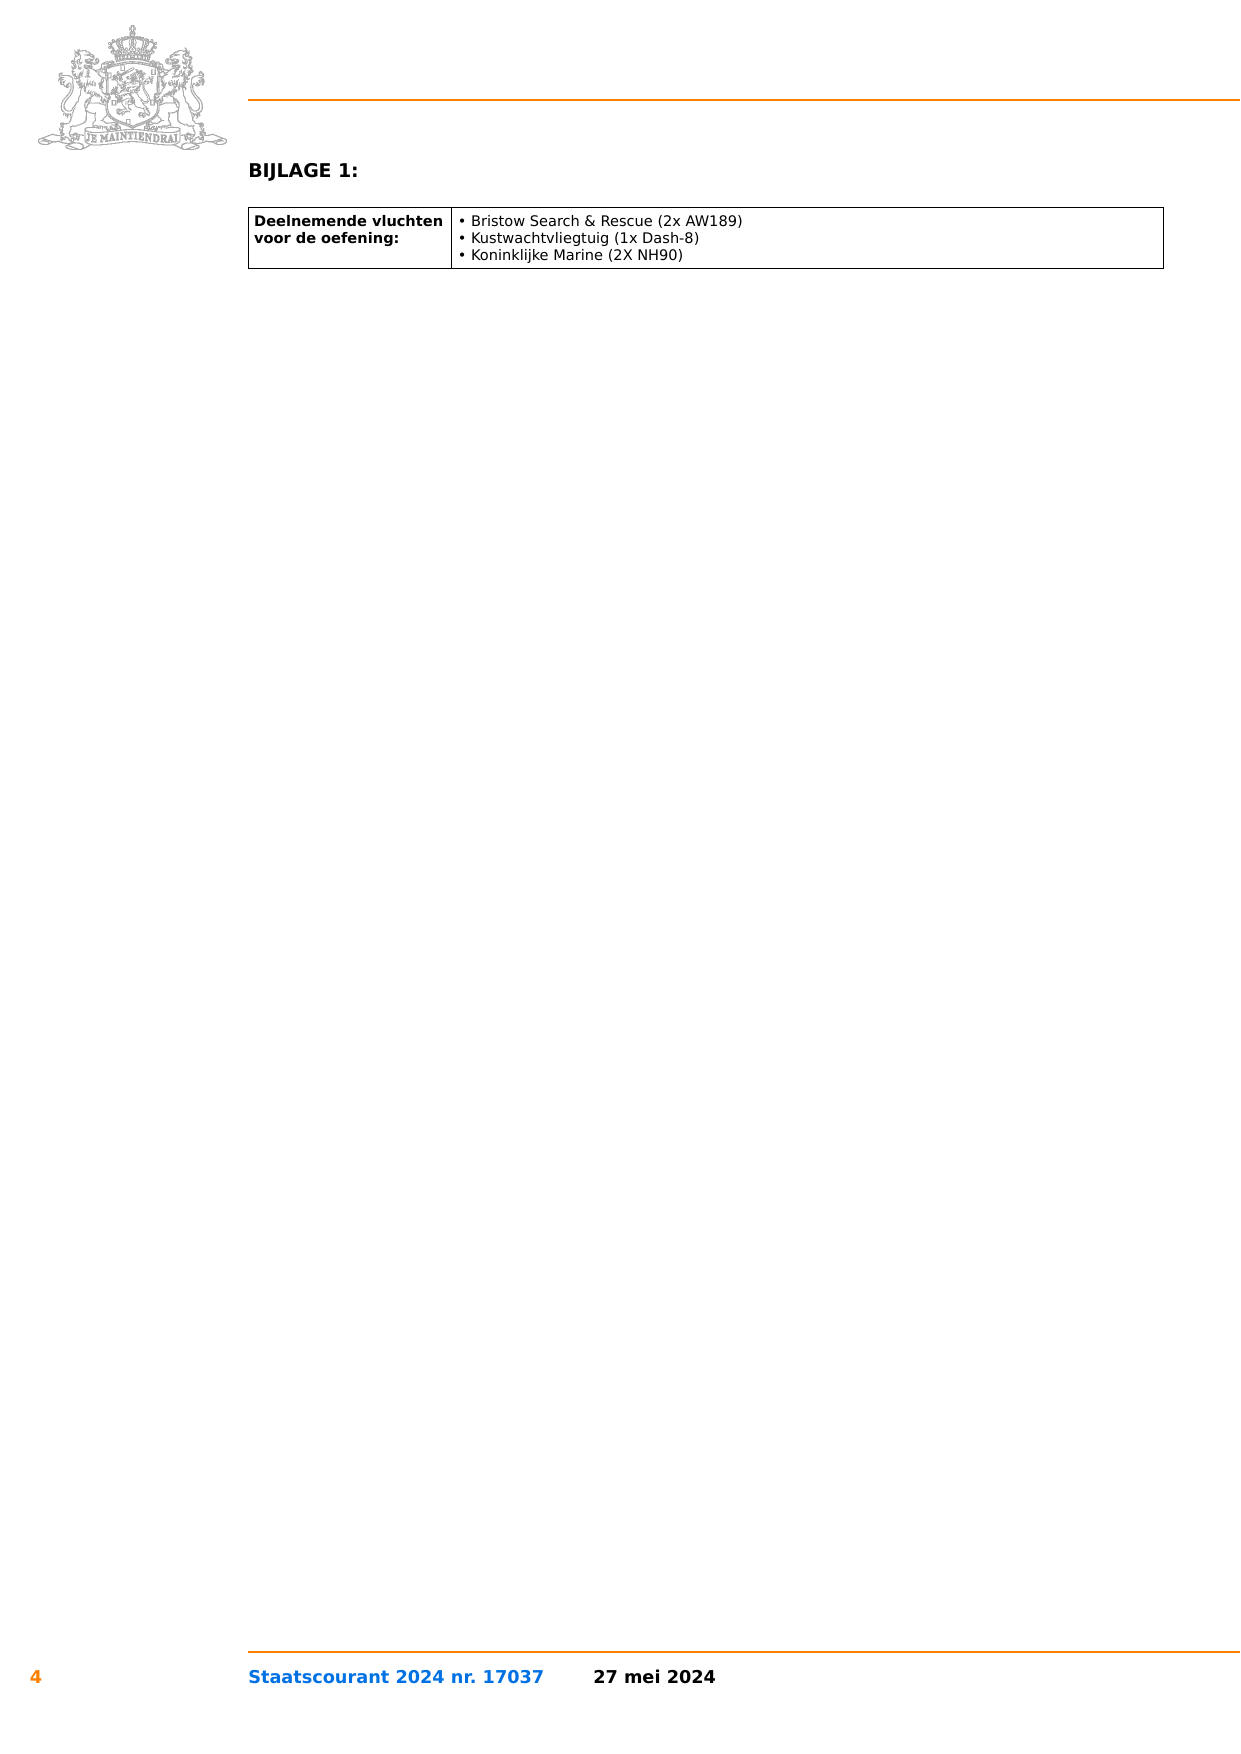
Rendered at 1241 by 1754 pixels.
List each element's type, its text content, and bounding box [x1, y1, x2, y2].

subtitle BIJLAGE 1: [248, 160, 1163, 182]
picture [38, 25, 227, 150]
table_header • Bristow Search & Rescue (2x AW189) • Kustwachtvliegtuig (1x Dash-8) • Koninklijke Marine (2X NH90) [452, 208, 1163, 268]
table_header Deelnemende vluchten voor de oefening: [249, 208, 451, 268]
